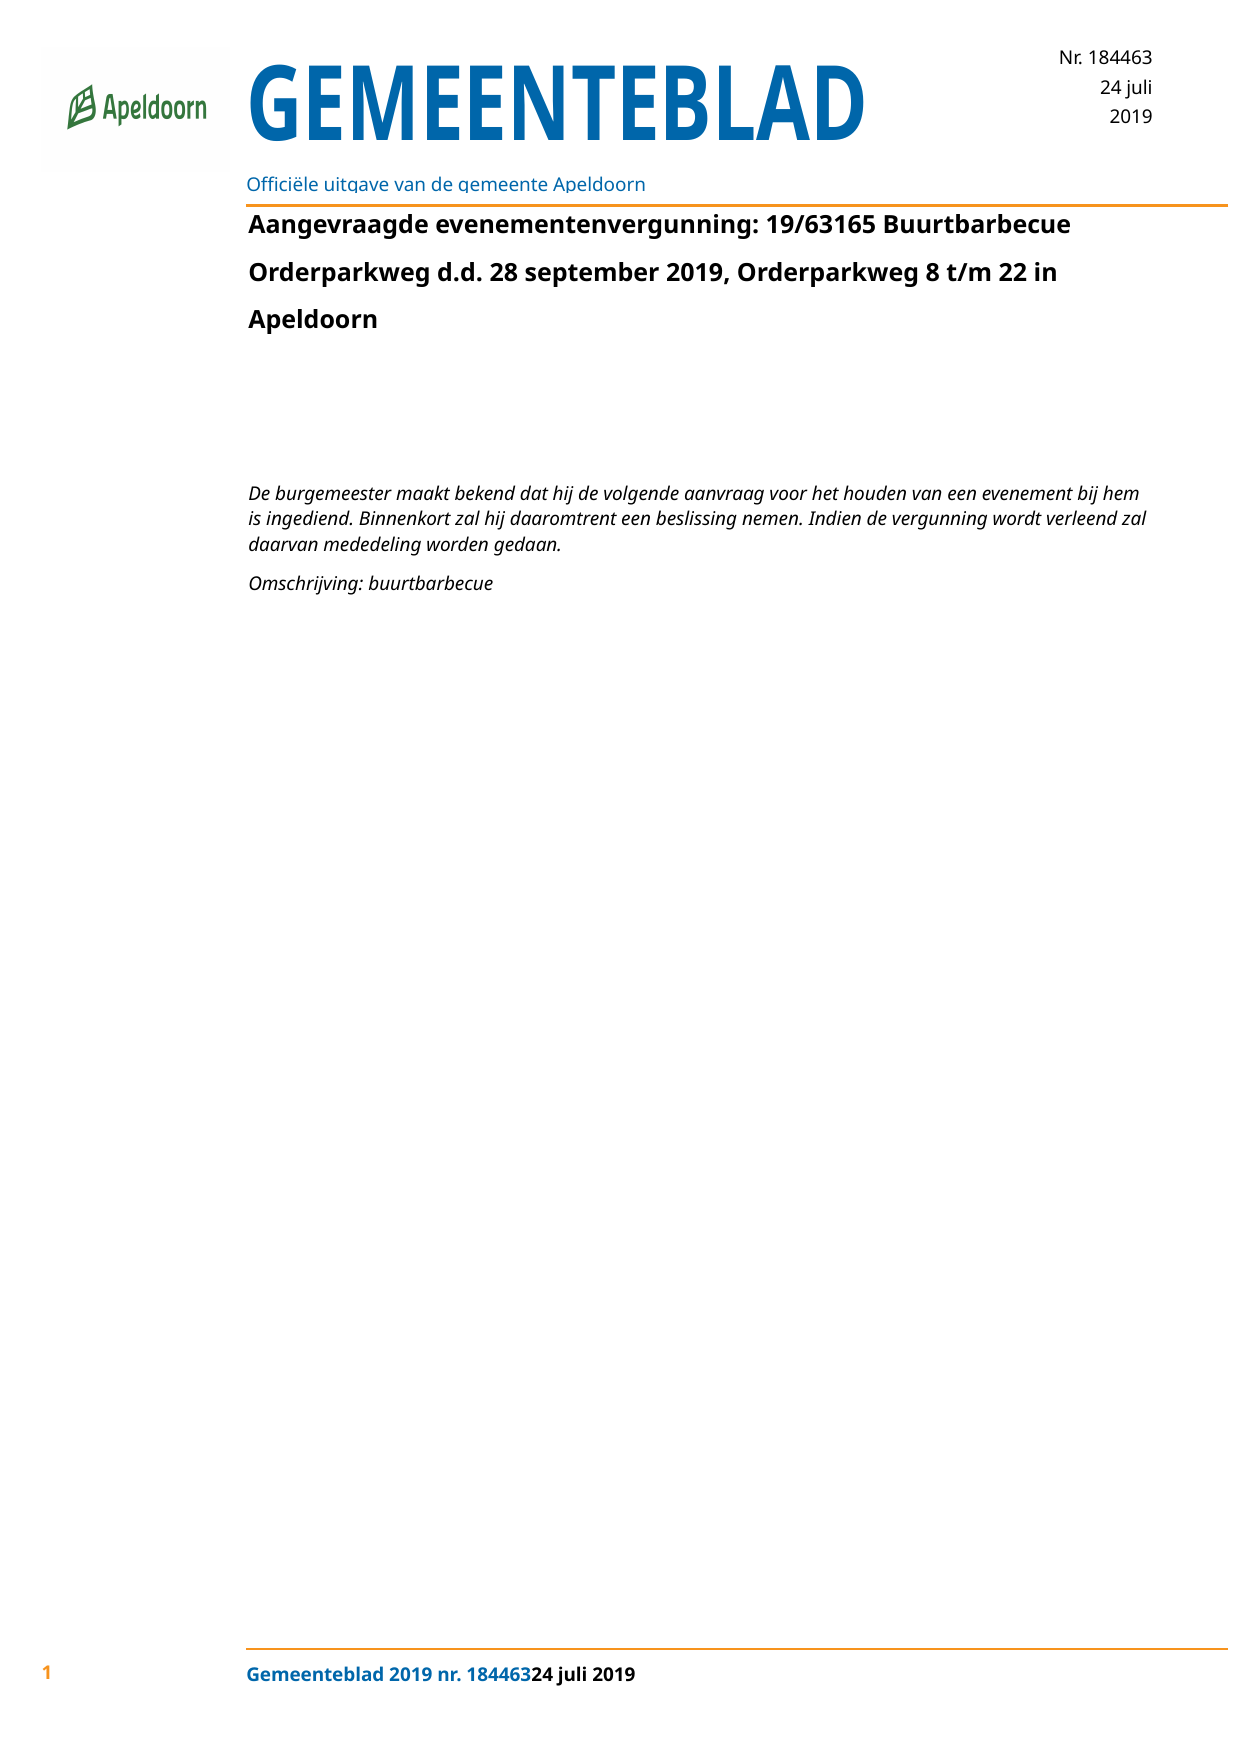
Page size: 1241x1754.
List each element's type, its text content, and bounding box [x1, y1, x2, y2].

text Omschrijving: buurtbarbecue [248, 571, 1152, 596]
picture [41, 47, 231, 172]
text De burgemeester maakt bekend dat hij de volgende aanvraag voor het houden van een evenement bij hem is ingediend. Binnenkort zal hij daaromtrent een beslissing nemen. Indien de vergunning wordt verleend zal daarvan mededeling worden gedaan. [248, 480, 1152, 557]
text Aangevraagde evenementenvergunning: 19/63165 Buurtbarbecue Orderparkweg d.d. 28 september 2019, Orderparkweg 8 t/m 22 in Apeldoorn [248, 207, 1152, 336]
